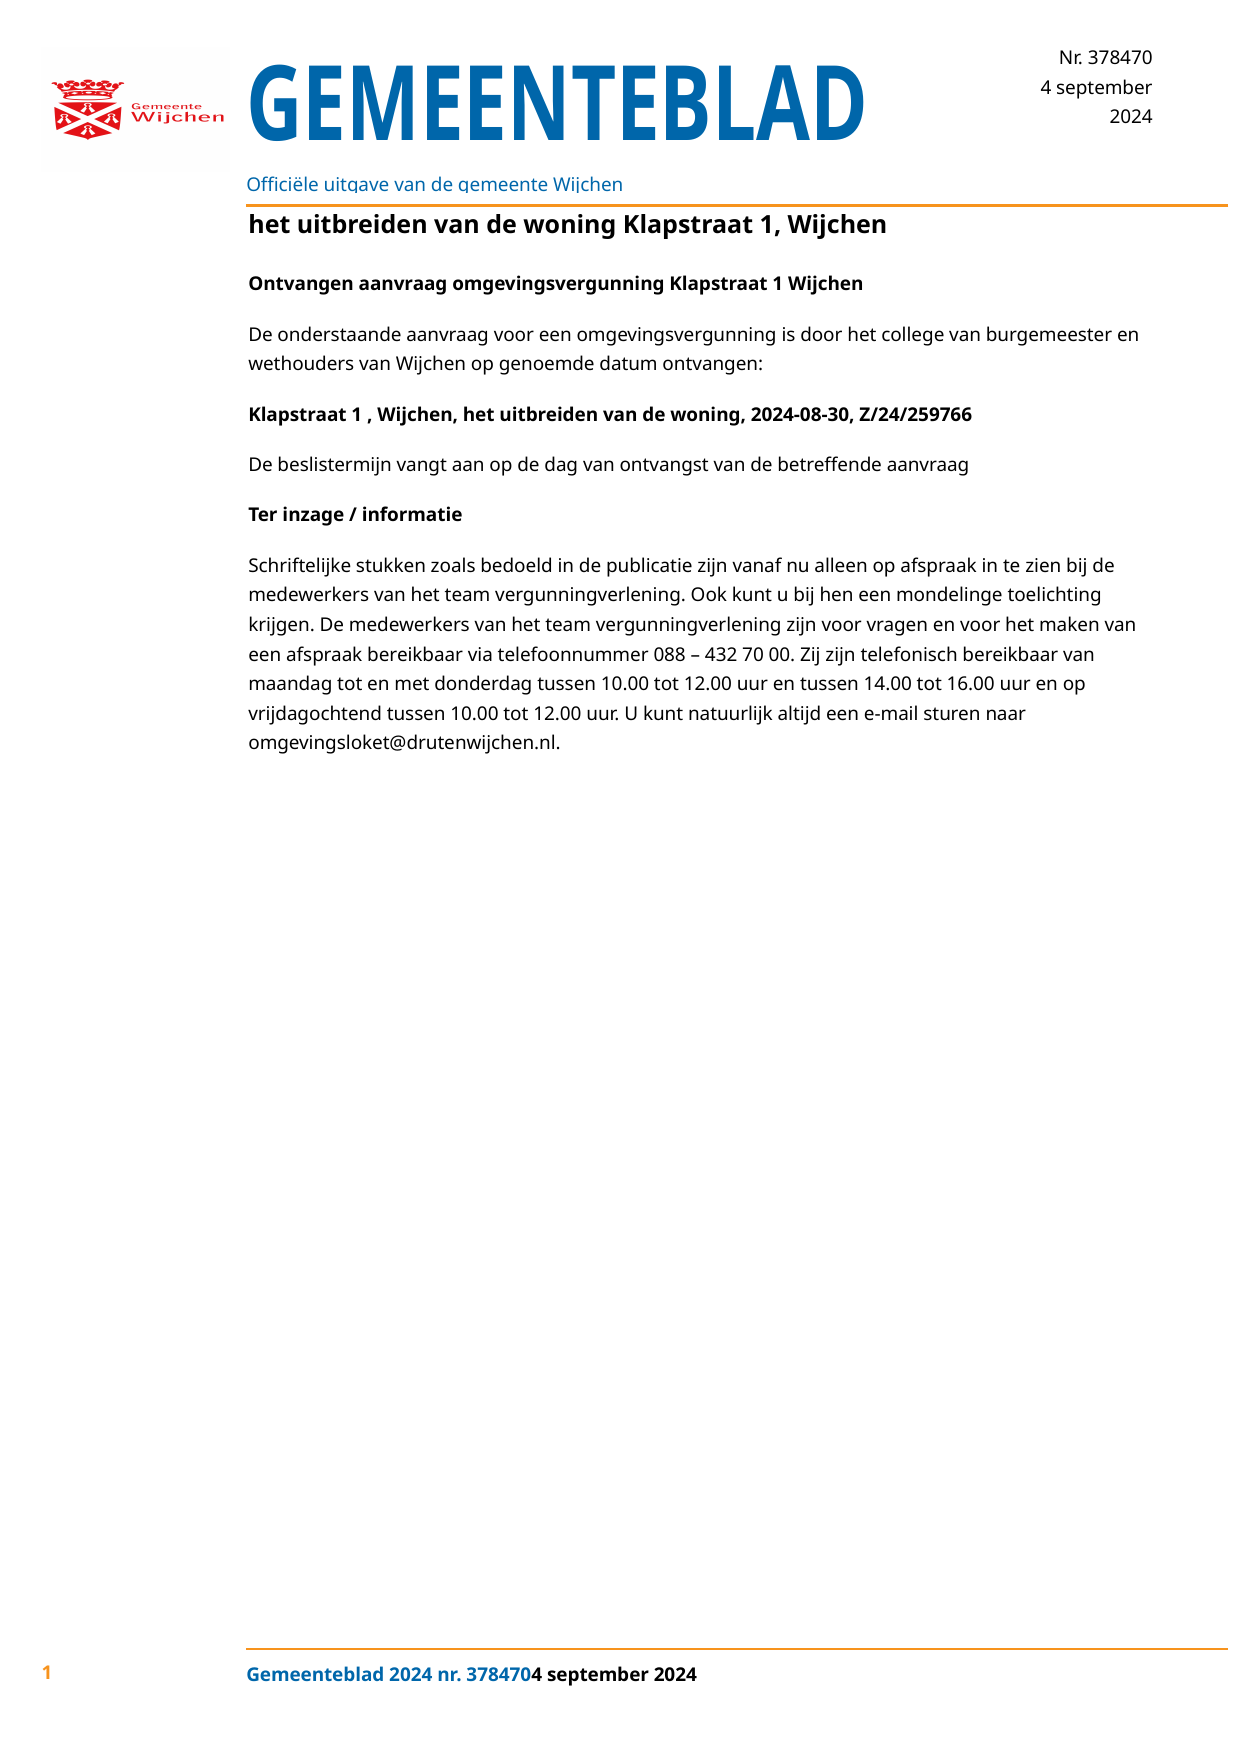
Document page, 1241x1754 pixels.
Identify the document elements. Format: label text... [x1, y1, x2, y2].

text De onderstaande aanvraag voor een omgevingsvergunning is door het college van burgemeester en wethouders van Wijchen op genoemde datum ontvangen: [248, 321, 1152, 376]
text De beslistermijn vangt aan op de dag van ontvangst van de betreffende aanvraag [248, 451, 1152, 477]
picture [41, 47, 231, 172]
text Klapstraat 1 , Wijchen, het uitbreiden van de woning, 2024-08-30, Z/24/259766 [248, 401, 1152, 426]
text Schriftelijke stukken zoals bedoeld in de publicatie zijn vanaf nu alleen op afspraak in te zien bij de medewerkers van het team vergunningverlening. Ook kunt u bij hen een mondelinge toelichting krijgen. De medewerkers van het team vergunningverlening zijn voor vragen en voor het maken van een afspraak bereikbaar via telefoonnummer 088 – 432 70 00. Zij zijn telefonisch bereikbaar van maandag tot en met donderdag tussen 10.00 tot 12.00 uur en tussen 14.00 tot 16.00 uur en op vrijdagochtend tussen 10.00 tot 12.00 uur. U kunt natuurlijk altijd een e-mail sturen naar omgevingsloket@drutenwijchen.nl. [248, 552, 1152, 755]
text het uitbreiden van de woning Klapstraat 1, Wijchen [248, 207, 1152, 241]
text Ter inzage / informatie [248, 502, 1152, 527]
text Ontvangen aanvraag omgevingsvergunning Klapstraat 1 Wijchen [248, 270, 1152, 296]
